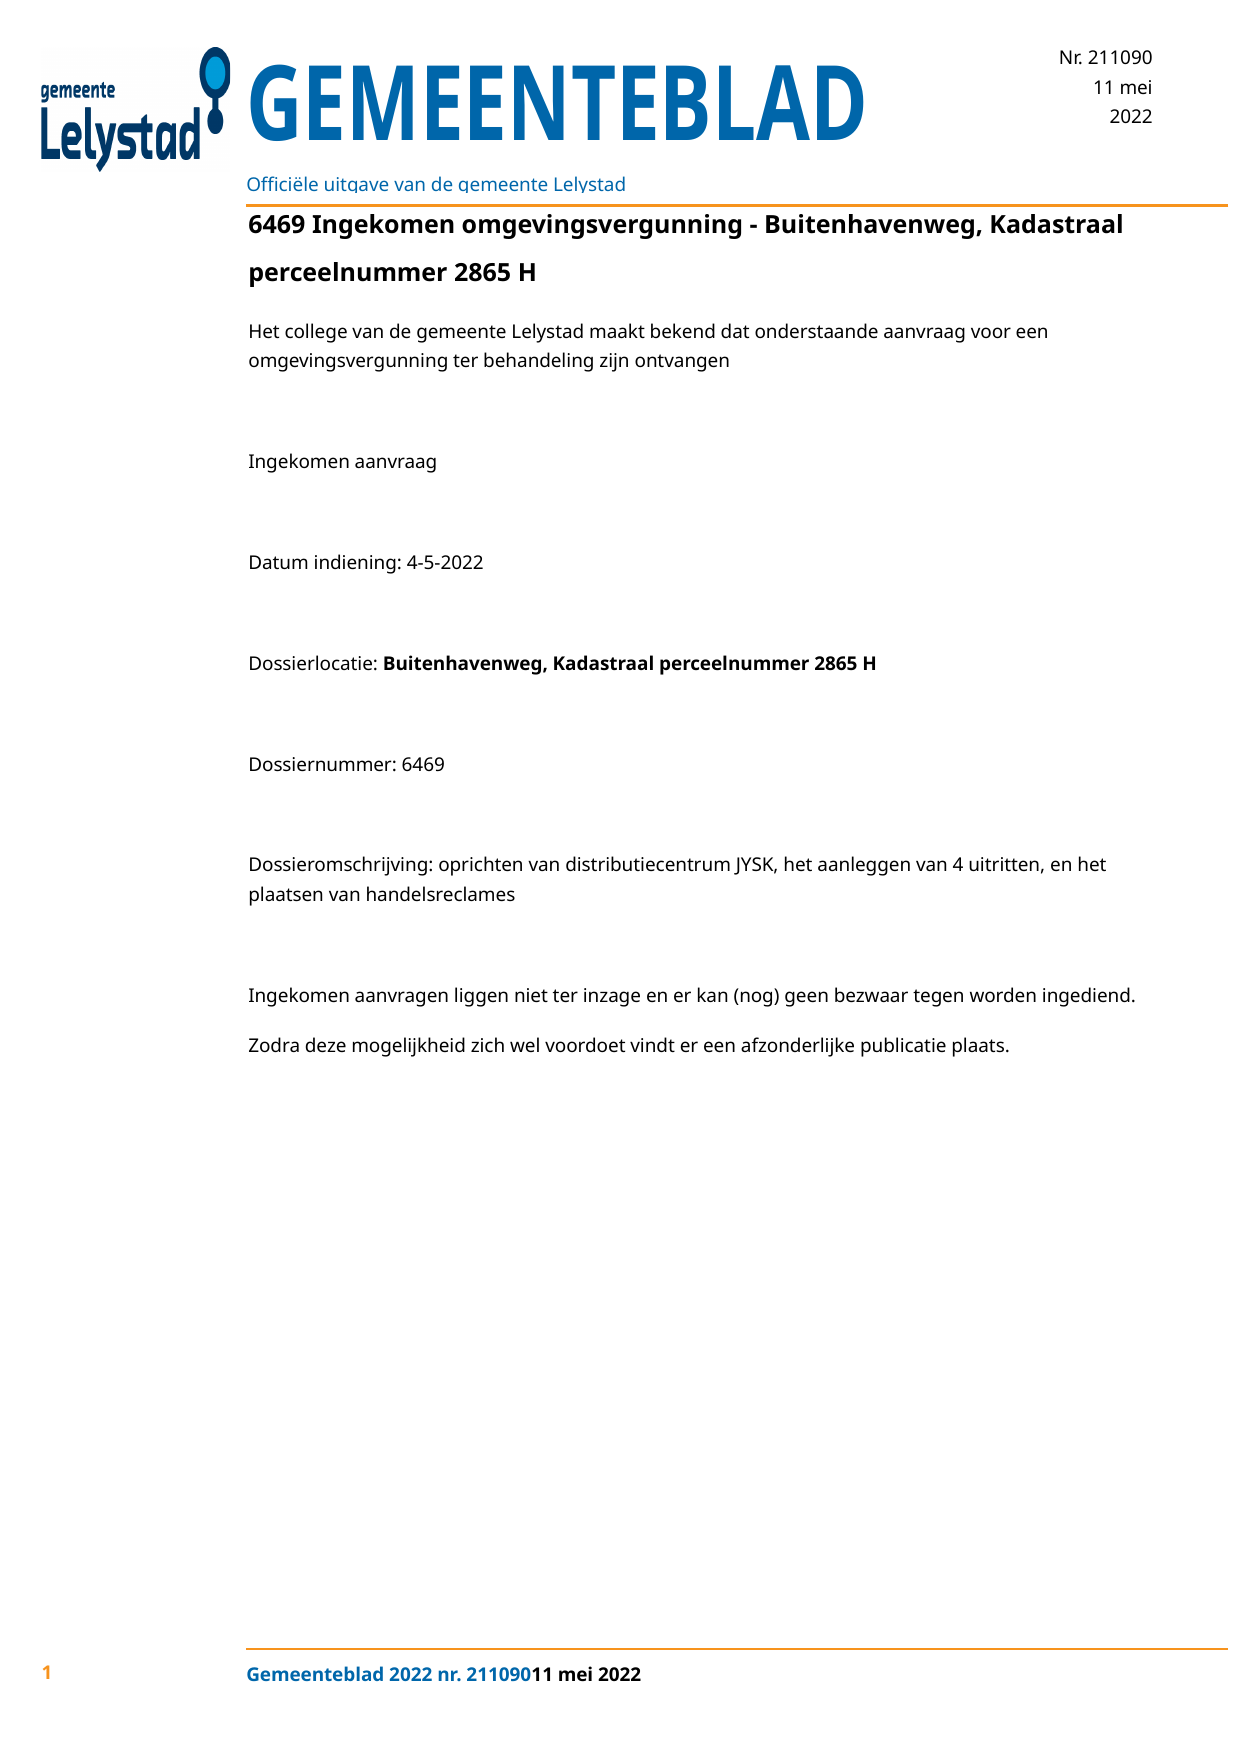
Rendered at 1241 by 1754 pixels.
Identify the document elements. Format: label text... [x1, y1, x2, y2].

text Dossiernummer: 6469 [248, 751, 1152, 777]
text Het college van de gemeente Lelystad maakt bekend dat onderstaande aanvraag voor een omgevingsvergunning ter behandeling zijn ontvangen [248, 318, 1152, 373]
picture [41, 47, 231, 172]
text Zodra deze mogelijkheid zich wel voordoet vindt er een afzonderlijke publicatie plaats. [248, 1032, 1152, 1058]
text Dossieromschrijving: oprichten van distributiecentrum JYSK, het aanleggen van 4 uitritten, en het plaatsen van handelsreclames [248, 852, 1152, 907]
text Ingekomen aanvragen liggen niet ter inzage en er kan (nog) geen bezwaar tegen worden ingediend. [248, 982, 1152, 1008]
text Dossierlocatie: Buitenhavenweg, Kadastraal perceelnummer 2865 H [248, 650, 1152, 676]
text 6469 Ingekomen omgevingsvergunning - Buitenhavenweg, Kadastraal perceelnummer 2865 H [248, 207, 1152, 288]
text Datum indiening: 4-5-2022 [248, 549, 1152, 575]
text Ingekomen aanvraag [248, 448, 1152, 474]
